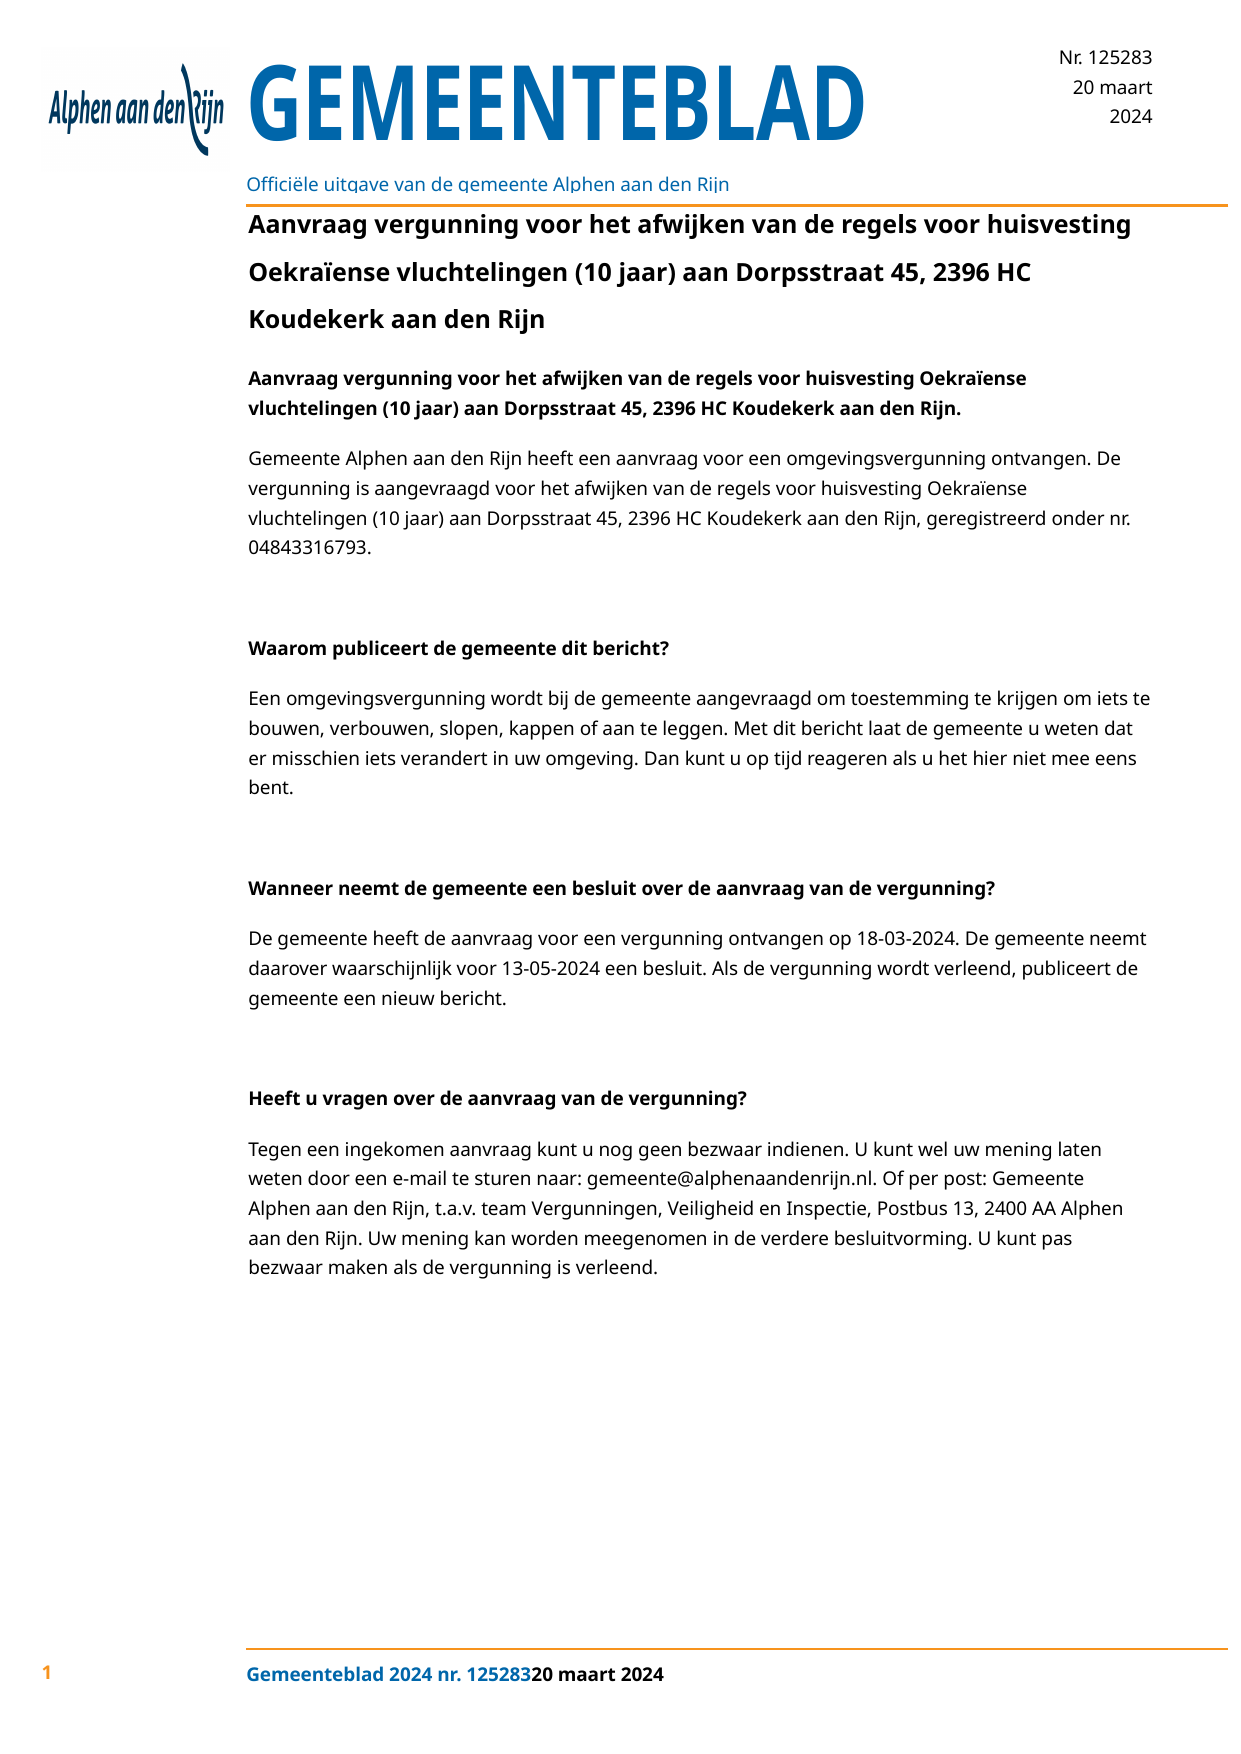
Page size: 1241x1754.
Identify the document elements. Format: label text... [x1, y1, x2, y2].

text Aanvraag vergunning voor het afwijken van de regels voor huisvesting Oekraïense vluchtelingen (10 jaar) aan Dorpsstraat 45, 2396 HC Koudekerk aan den Rijn [248, 207, 1152, 336]
text Aanvraag vergunning voor het afwijken van de regels voor huisvesting Oekraïense vluchtelingen (10 jaar) aan Dorpsstraat 45, 2396 HC Koudekerk aan den Rijn. [248, 366, 1152, 421]
text Een omgevingsvergunning wordt bij de gemeente aangevraagd om toestemming te krijgen om iets te bouwen, verbouwen, slopen, kappen of aan te leggen. Met dit bericht laat de gemeente u weten dat er misschien iets verandert in uw omgeving. Dan kunt u op tijd reageren als u het hier niet mee eens bent. [248, 686, 1152, 800]
picture [41, 47, 231, 172]
text Waarom publiceert de gemeente dit bericht? [248, 635, 1152, 661]
text Tegen een ingekomen aanvraag kunt u nog geen bezwaar indienen. U kunt wel uw mening laten weten door een e-mail te sturen naar: gemeente@alphenaandenrijn.nl. Of per post: Gemeente Alphen aan den Rijn, t.a.v. team Vergunningen, Veiligheid en Inspectie, Postbus 13, 2400 AA Alphen aan den Rijn. Uw mening kan worden meegenomen in de verdere besluitvorming. U kunt pas bezwaar maken als de vergunning is verleend. [248, 1136, 1152, 1280]
text Wanneer neemt de gemeente een besluit over de aanvraag van de vergunning? [248, 875, 1152, 901]
text Heeft u vragen over de aanvraag van de vergunning? [248, 1086, 1152, 1111]
text Gemeente Alphen aan den Rijn heeft een aanvraag voor een omgevingsvergunning ontvangen. De vergunning is aangevraagd voor het afwijken van de regels voor huisvesting Oekraïense vluchtelingen (10 jaar) aan Dorpsstraat 45, 2396 HC Koudekerk aan den Rijn, geregistreerd onder nr. 04843316793. [248, 446, 1152, 560]
text De gemeente heeft de aanvraag voor een vergunning ontvangen op 18-03-2024. De gemeente neemt daarover waarschijnlijk voor 13-05-2024 een besluit. Als de vergunning wordt verleend, publiceert de gemeente een nieuw bericht. [248, 926, 1152, 1010]
